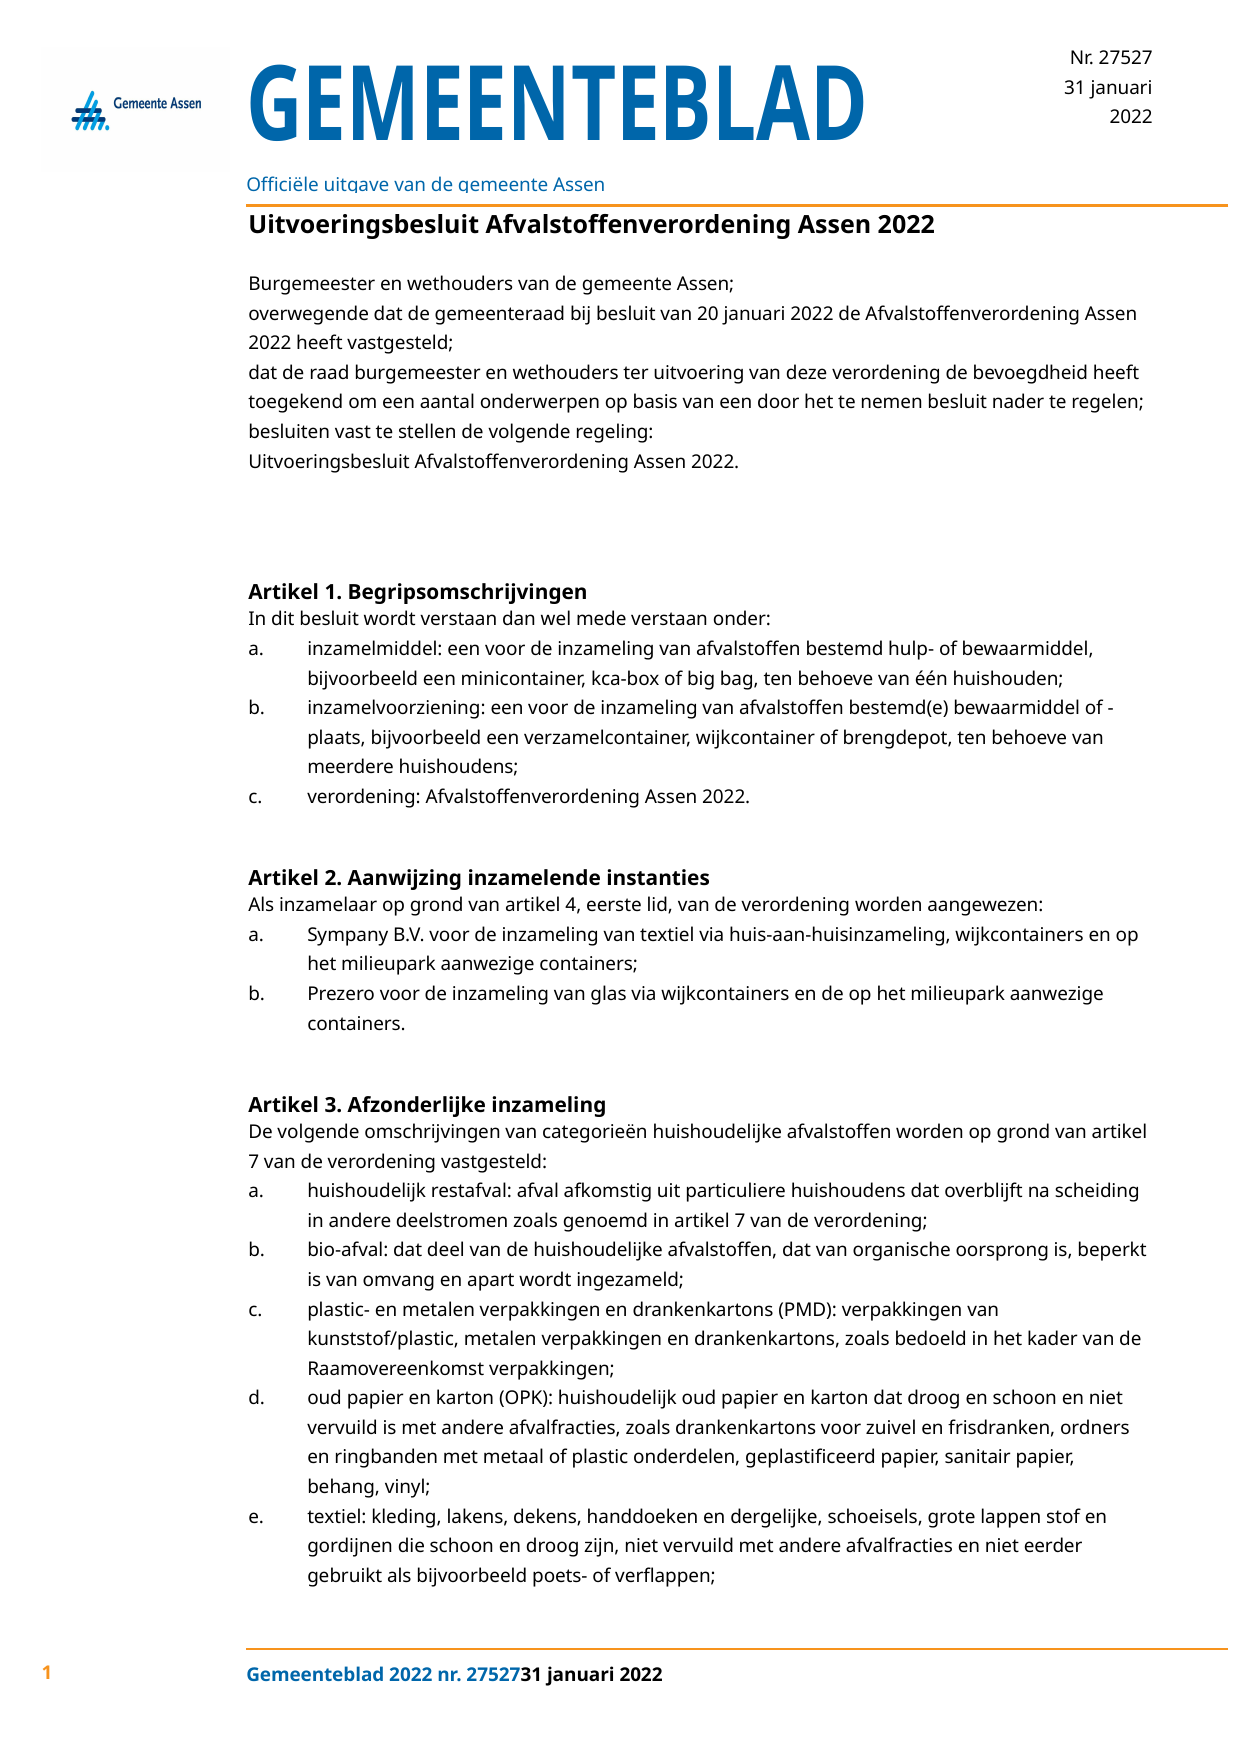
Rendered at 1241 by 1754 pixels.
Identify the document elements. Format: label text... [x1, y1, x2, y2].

list oud papier en karton (OPK): huishoudelijk oud papier en karton dat droog en schoon en niet vervuild is met andere afvalfracties, zoals drankenkartons voor zuivel en frisdranken, ordners en ringbanden met metaal of plastic onderdelen, geplastificeerd papier, sanitair papier, behang, vinyl; [248, 1384, 1152, 1499]
text Burgemeester en wethouders van de gemeente Assen; [248, 270, 1152, 296]
text besluiten vast te stellen de volgende regeling: [248, 418, 1152, 444]
list inzamelmiddel: een voor de inzameling van afvalstoffen bestemd hulp- of bewaarmiddel, bijvoorbeeld een minicontainer, kca-box of big bag, ten behoeve van één huishouden; [248, 635, 1152, 690]
list textiel: kleding, lakens, dekens, handdoeken en dergelijke, schoeisels, grote lappen stof en gordijnen die schoon en droog zijn, niet vervuild met andere afvalfracties en niet eerder gebruikt als bijvoorbeeld poets- of verflappen; [248, 1503, 1152, 1588]
text dat de raad burgemeester en wethouders ter uitvoering van deze verordening de bevoegdheid heeft toegekend om een aantal onderwerpen op basis van een door het te nemen besluit nader te regelen; [248, 359, 1152, 414]
list plastic- en metalen verpakkingen en drankenkartons (PMD): verpakkingen van kunststof/plastic, metalen verpakkingen en drankenkartons, zoals bedoeld in het kader van de Raamovereenkomst verpakkingen; [248, 1296, 1152, 1381]
list Prezero voor de inzameling van glas via wijkcontainers en de op het milieupark aanwezige containers. [248, 980, 1152, 1036]
list inzamelvoorziening: een voor de inzameling van afvalstoffen bestemd(e) bewaarmiddel of -plaats, bijvoorbeeld een verzamelcontainer, wijkcontainer of brengdepot, ten behoeve van meerdere huishoudens; [248, 694, 1152, 779]
text Uitvoeringsbesluit Afvalstoffenverordening Assen 2022 [248, 207, 1152, 241]
picture [41, 47, 231, 172]
text Als inzamelaar op grond van artikel 4, eerste lid, van de verordening worden aangewezen: [248, 891, 1152, 917]
text De volgende omschrijvingen van categorieën huishoudelijke afvalstoffen worden op grond van artikel 7 van de verordening vastgesteld: [248, 1118, 1152, 1173]
text Artikel 1. Begripsomschrijvingen [248, 577, 1152, 606]
text Artikel 3. Afzonderlijke inzameling [248, 1090, 1152, 1118]
list verordening: Afvalstoffenverordening Assen 2022. [248, 783, 1152, 809]
text Artikel 2. Aanwijzing inzamelende instanties [248, 863, 1152, 891]
text In dit besluit wordt verstaan dan wel mede verstaan onder: [248, 606, 1152, 631]
list huishoudelijk restafval: afval afkomstig uit particuliere huishoudens dat overblijft na scheiding in andere deelstromen zoals genoemd in artikel 7 van de verordening; [248, 1177, 1152, 1233]
text Uitvoeringsbesluit Afvalstoffenverordening Assen 2022. [248, 448, 1152, 473]
list bio-afval: dat deel van de huishoudelijke afvalstoffen, dat van organische oorsprong is, beperkt is van omvang en apart wordt ingezameld; [248, 1237, 1152, 1292]
text overwegende dat de gemeenteraad bij besluit van 20 januari 2022 de Afvalstoffenverordening Assen 2022 heeft vastgesteld; [248, 300, 1152, 355]
list Sympany B.V. voor de inzameling van textiel via huis-aan-huisinzameling, wijkcontainers en op het milieupark aanwezige containers; [248, 921, 1152, 976]
